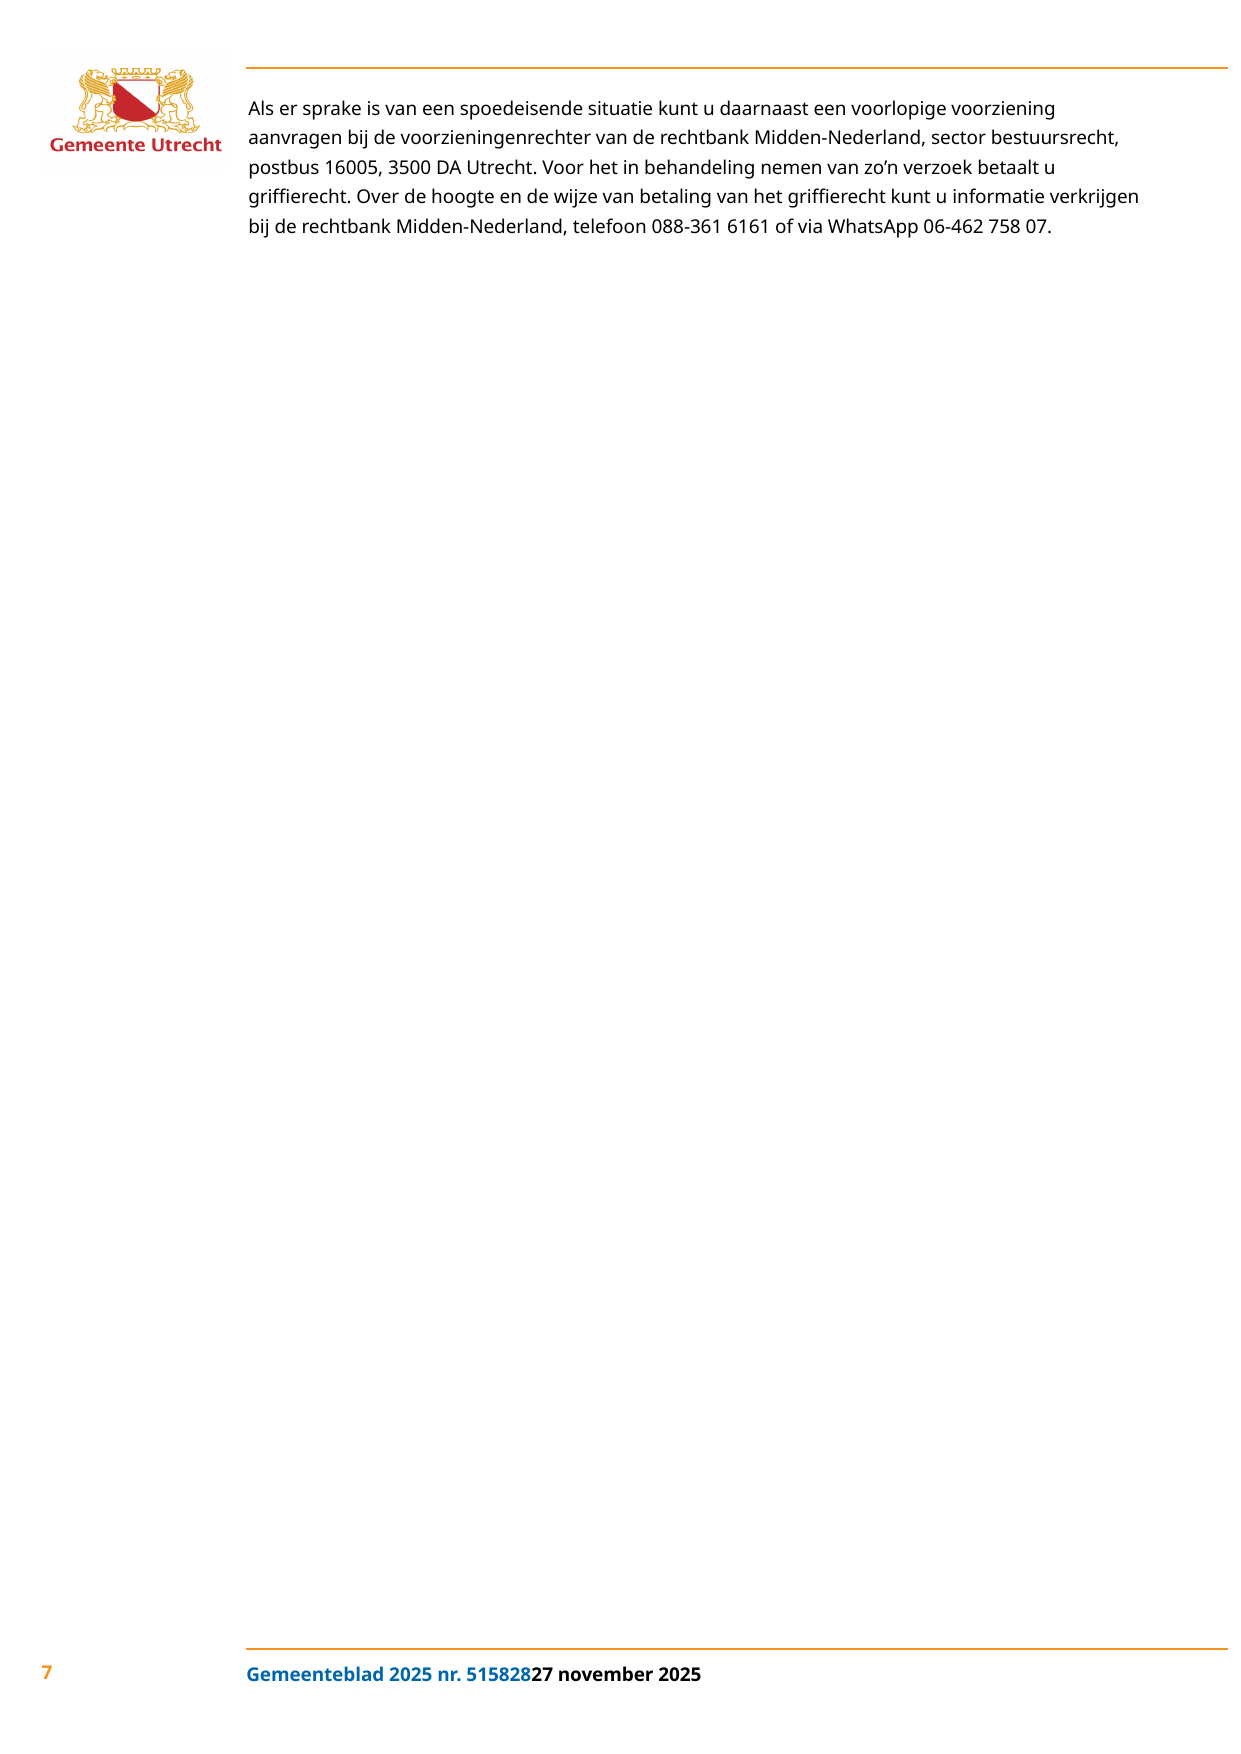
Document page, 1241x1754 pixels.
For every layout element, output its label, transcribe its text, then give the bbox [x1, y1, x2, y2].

text Als er sprake is van een spoedeisende situatie kunt u daarnaast een voorlopige voorziening aanvragen bij de voorzieningenrechter van de rechtbank Midden-Nederland, sector bestuursrecht, postbus 16005, 3500 DA Utrecht. Voor het in behandeling nemen van zo’n verzoek betaalt u griffierecht. Over de hoogte en de wijze van betaling van het griffierecht kunt u informatie verkrijgen bij de rechtbank Midden-Nederland, telefoon 088-361 6161 of via WhatsApp 06-462 758 07. [248, 95, 1152, 239]
picture [41, 47, 231, 172]
